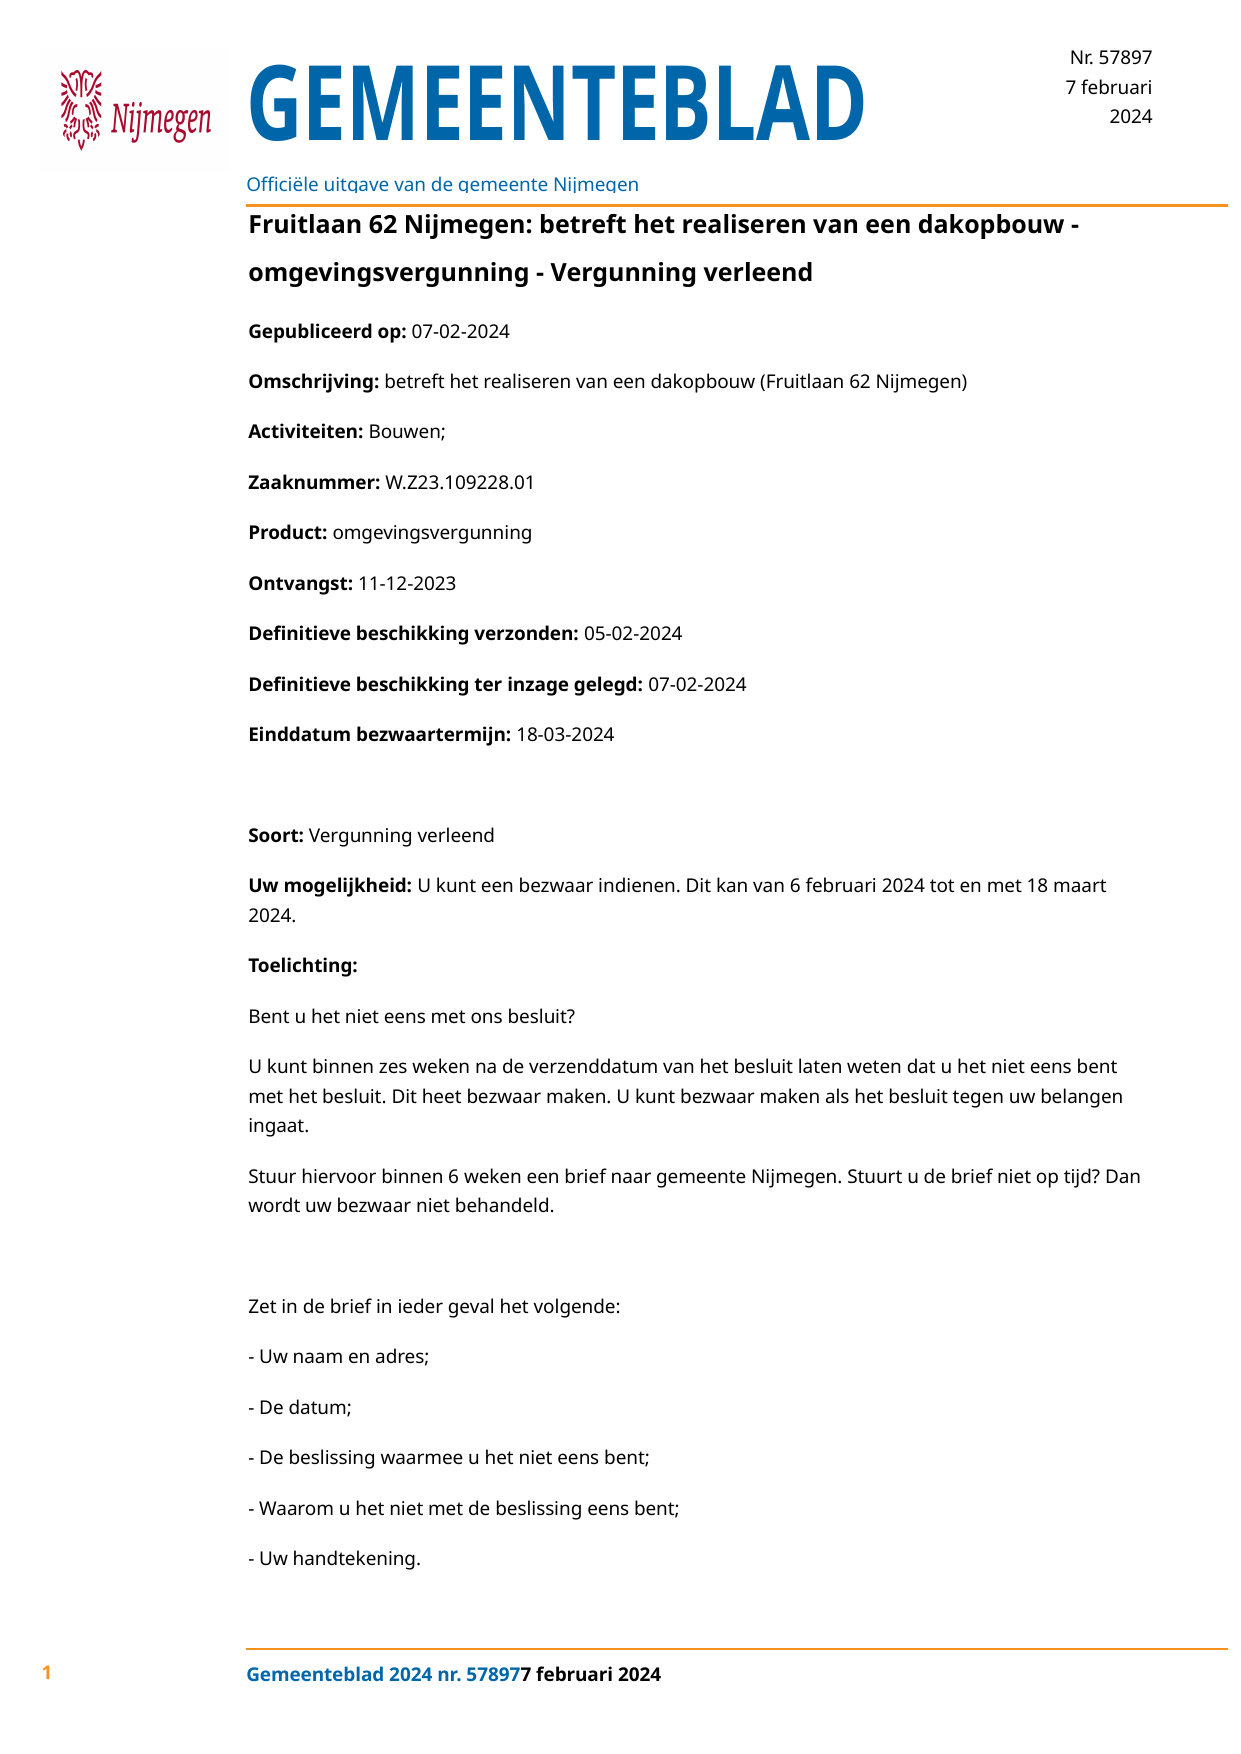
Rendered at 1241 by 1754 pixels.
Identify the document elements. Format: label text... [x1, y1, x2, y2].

text U kunt binnen zes weken na de verzenddatum van het besluit laten weten dat u het niet eens bent met het besluit. Dit heet bezwaar maken. U kunt bezwaar maken als het besluit tegen uw belangen ingaat. [248, 1053, 1152, 1138]
text Product: omgevingsvergunning [248, 519, 1152, 545]
text Bent u het niet eens met ons besluit? [248, 1003, 1152, 1029]
text Toelichting: [248, 952, 1152, 978]
text - De datum; [248, 1394, 1152, 1420]
text Zaaknummer: W.Z23.109228.01 [248, 469, 1152, 495]
text Gepubliceerd op: 07-02-2024 [248, 318, 1152, 344]
text - Uw handtekening. [248, 1545, 1152, 1571]
picture [41, 47, 231, 172]
text Einddatum bezwaartermijn: 18-03-2024 [248, 721, 1152, 747]
text Ontvangst: 11-12-2023 [248, 570, 1152, 596]
text - Uw naam en adres; [248, 1344, 1152, 1369]
text Definitieve beschikking verzonden: 05-02-2024 [248, 620, 1152, 646]
text Uw mogelijkheid: U kunt een bezwaar indienen. Dit kan van 6 februari 2024 tot en met 18 maart 2024. [248, 872, 1152, 928]
text Omschrijving: betreft het realiseren van een dakopbouw (Fruitlaan 62 Nijmegen) [248, 368, 1152, 394]
text - Waarom u het niet met de beslissing eens bent; [248, 1495, 1152, 1521]
text Zet in de brief in ieder geval het volgende: [248, 1293, 1152, 1319]
text Activiteiten: Bouwen; [248, 419, 1152, 444]
text Soort: Vergunning verleend [248, 822, 1152, 848]
text Definitieve beschikking ter inzage gelegd: 07-02-2024 [248, 671, 1152, 697]
text - De beslissing waarmee u het niet eens bent; [248, 1444, 1152, 1470]
text Fruitlaan 62 Nijmegen: betreft het realiseren van een dakopbouw - omgevingsvergunning - Vergunning verleend [248, 207, 1152, 288]
text Stuur hiervoor binnen 6 weken een brief naar gemeente Nijmegen. Stuurt u de brief niet op tijd? Dan wordt uw bezwaar niet behandeld. [248, 1163, 1152, 1218]
